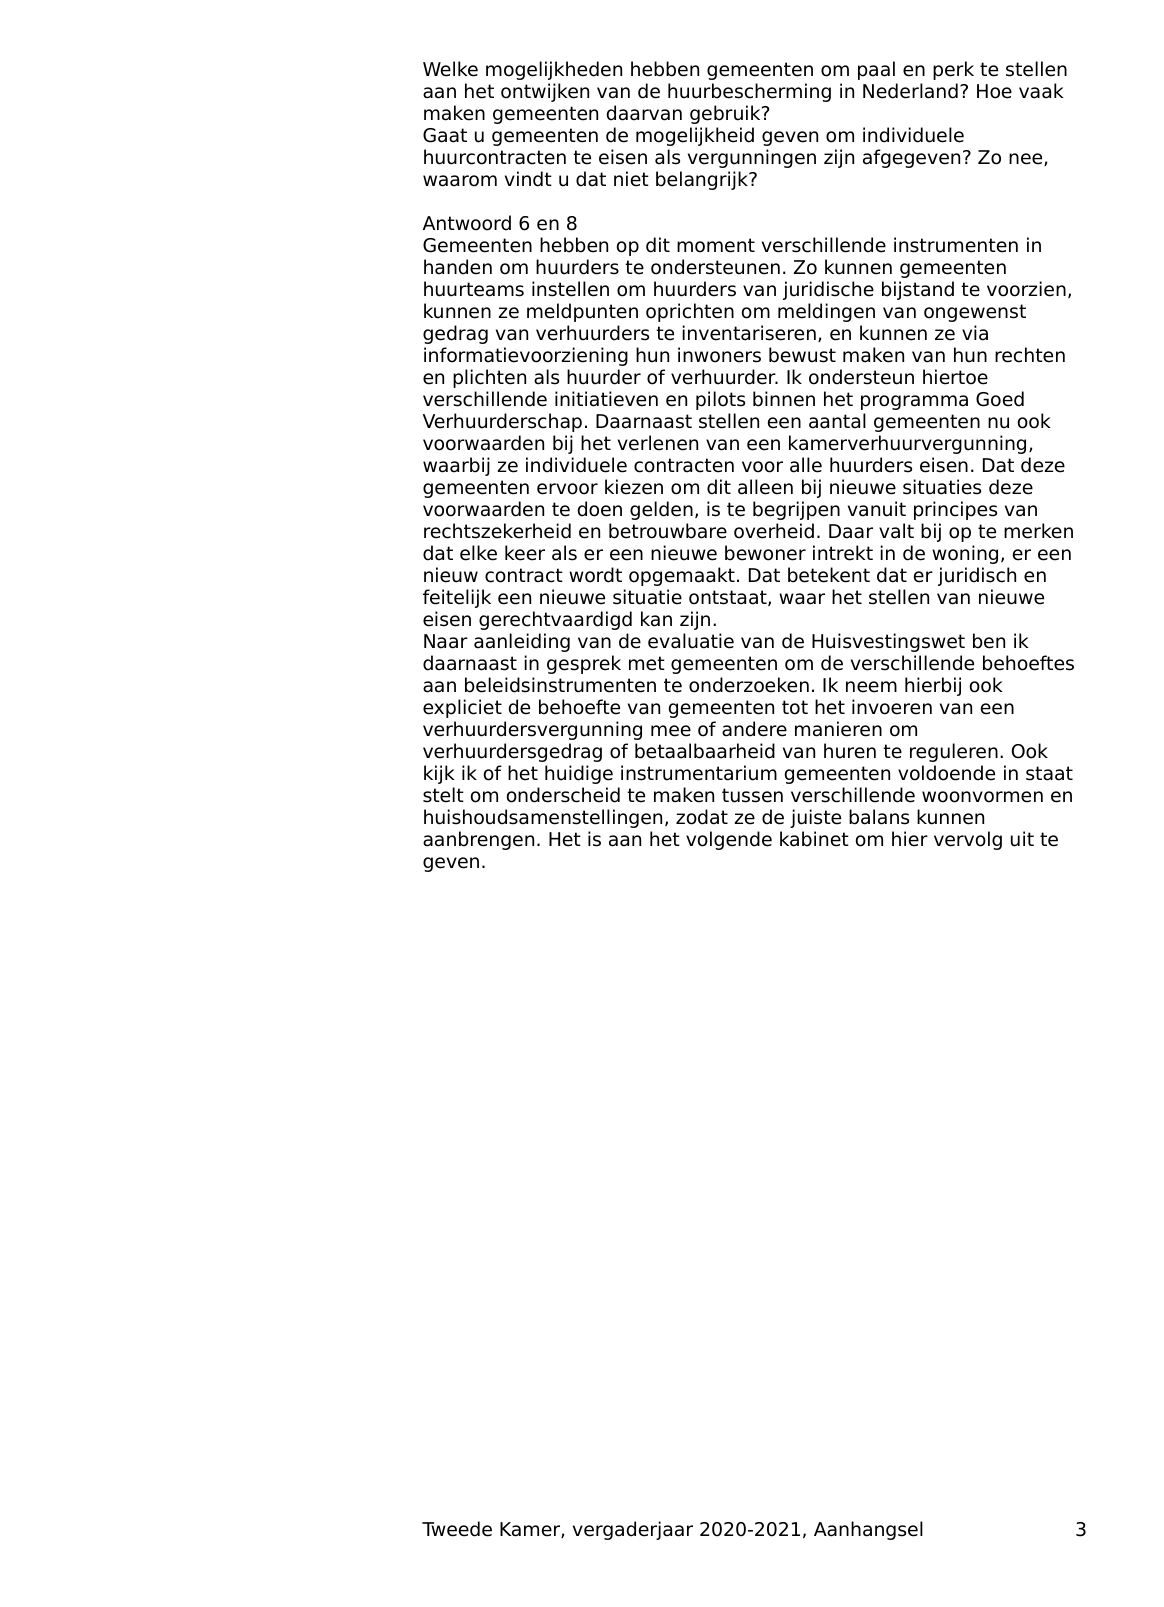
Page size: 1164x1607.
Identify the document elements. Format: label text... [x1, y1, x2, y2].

text Naar aanleiding van de evaluatie van de Huisvestingswet ben ik daarnaast in gesprek met gemeenten om de verschillende behoeftes aan beleidsinstrumenten te onderzoeken. Ik neem hierbij ook expliciet de behoefte van gemeenten tot het invoeren van een verhuurdersvergunning mee of andere manieren om verhuurdersgedrag of betaalbaarheid van huren te reguleren. Ook kijk ik of het huidige instrumentarium gemeenten voldoende in staat stelt om onderscheid te maken tussen verschillende woonvormen en huishoudsamenstellingen, zodat ze de juiste balans kunnen aanbrengen. Het is aan het volgende kabinet om hier vervolg uit te geven. [422, 631, 1087, 872]
text Gaat u gemeenten de mogelijkheid geven om individuele huurcontracten te eisen als vergunningen zijn afgegeven? Zo nee, waarom vindt u dat niet belangrijk? [422, 125, 1087, 191]
text Antwoord 6 en 8 [422, 213, 1087, 235]
text Gemeenten hebben op dit moment verschillende instrumenten in handen om huurders te ondersteunen. Zo kunnen gemeenten huurteams instellen om huurders van juridische bijstand te voorzien, kunnen ze meldpunten oprichten om meldingen van ongewenst gedrag van verhuurders te inventariseren, en kunnen ze via informatievoorziening hun inwoners bewust maken van hun rechten en plichten als huurder of verhuurder. Ik ondersteun hiertoe verschillende initiatieven en pilots binnen het programma Goed Verhuurderschap. Daarnaast stellen een aantal gemeenten nu ook voorwaarden bij het verlenen van een kamerverhuurvergunning, waarbij ze individuele contracten voor alle huurders eisen. Dat deze gemeenten ervoor kiezen om dit alleen bij nieuwe situaties deze voorwaarden te doen gelden, is te begrijpen vanuit principes van rechtszekerheid en betrouwbare overheid. Daar valt bij op te merken dat elke keer als er een nieuwe bewoner intrekt in de woning, er een nieuw contract wordt opgemaakt. Dat betekent dat er juridisch en feitelijk een nieuwe situatie ontstaat, waar het stellen van nieuwe eisen gerechtvaardigd kan zijn. [422, 235, 1087, 631]
text Welke mogelijkheden hebben gemeenten om paal en perk te stellen aan het ontwijken van de huurbescherming in Nederland? Hoe vaak maken gemeenten daarvan gebruik? [422, 59, 1087, 125]
